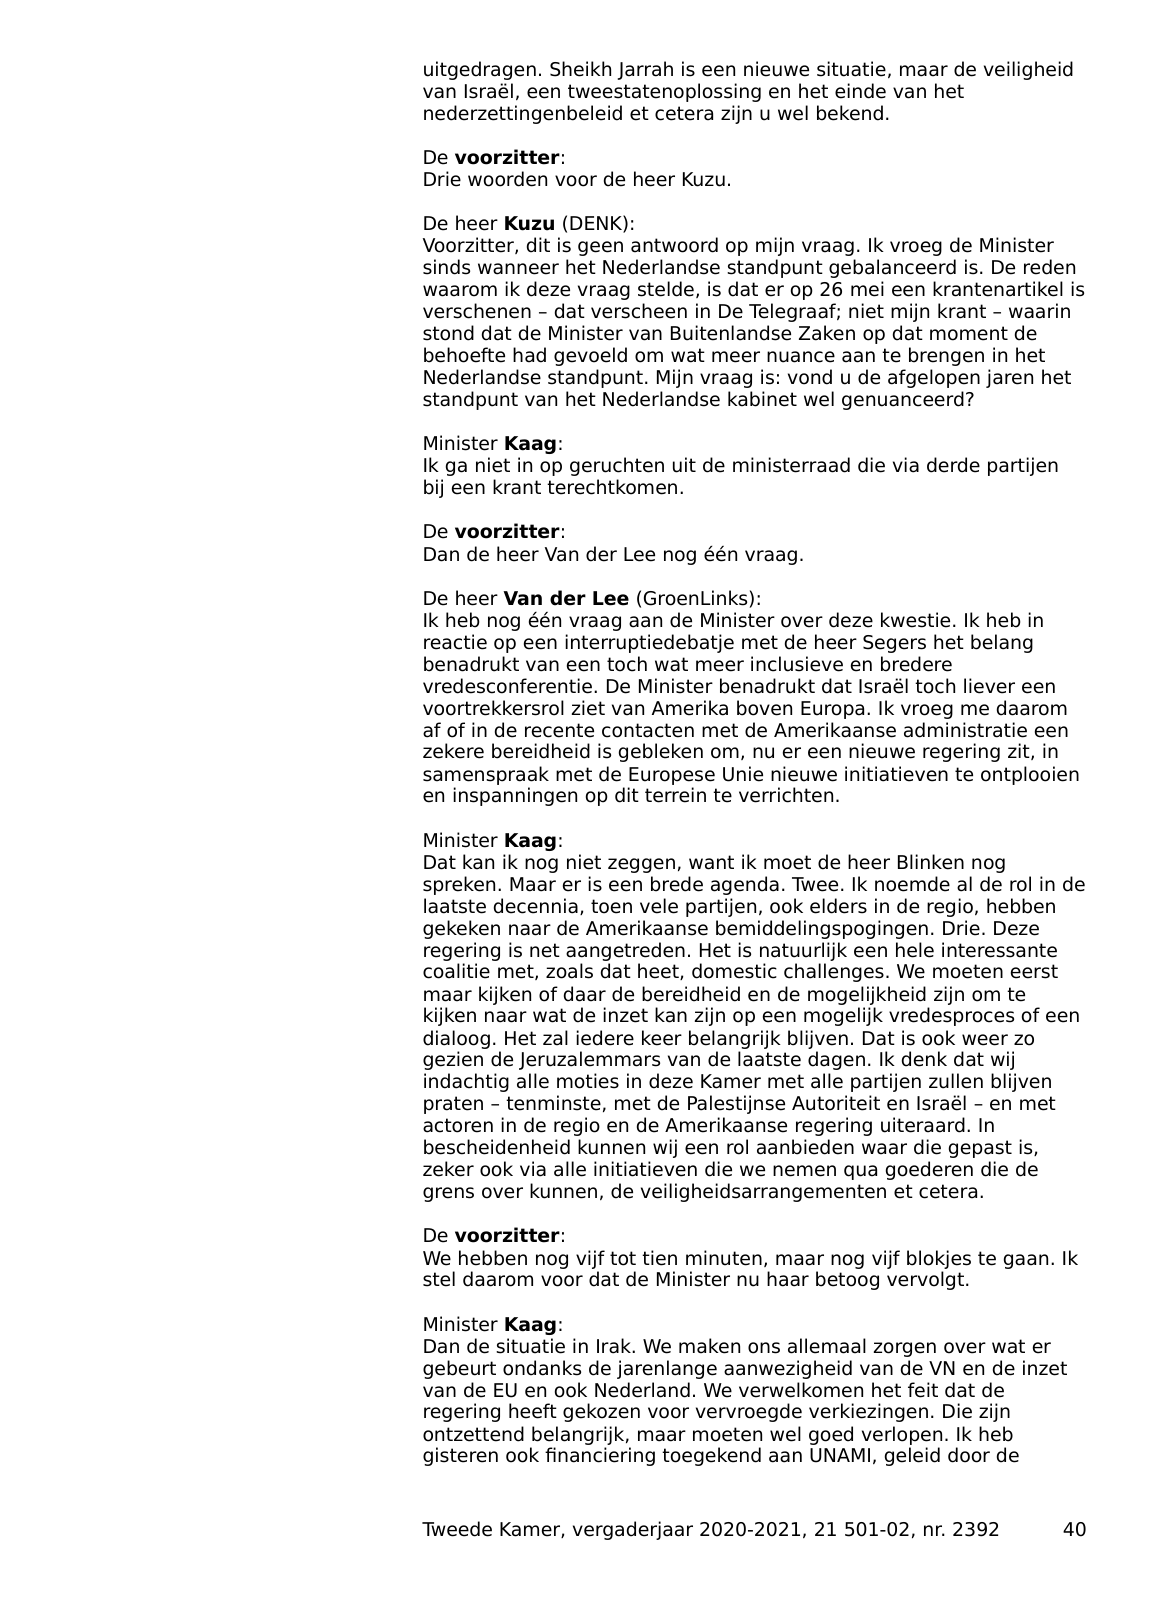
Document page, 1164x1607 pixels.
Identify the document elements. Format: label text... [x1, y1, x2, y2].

text Dan de situatie in Irak. We maken ons allemaal zorgen over wat er gebeurt ondanks de jarenlange aanwezigheid van de VN en de inzet van de EU en ook Nederland. We verwelkomen het feit dat de regering heeft gekozen voor vervroegde verkiezingen. Die zijn ontzettend belangrijk, maar moeten wel goed verlopen. Ik heb gisteren ook financiering toegekend aan UNAMI, geleid door de [422, 1336, 1087, 1467]
text uitgedragen. Sheikh Jarrah is een nieuwe situatie, maar de veiligheid van Israël, een tweestatenoplossing en het einde van het nederzettingenbeleid et cetera zijn u wel bekend. [422, 59, 1087, 125]
text Ik ga niet in op geruchten uit de ministerraad die via derde partijen bij een krant terechtkomen. [422, 455, 1087, 499]
text Drie woorden voor de heer Kuzu. [422, 169, 1087, 191]
text Voorzitter, dit is geen antwoord op mijn vraag. Ik vroeg de Minister sinds wanneer het Nederlandse standpunt gebalanceerd is. De reden waarom ik deze vraag stelde, is dat er op 26 mei een krantenartikel is verschenen – dat verscheen in De Telegraaf; niet mijn krant – waarin stond dat de Minister van Buitenlandse Zaken op dat moment de behoefte had gevoeld om wat meer nuance aan te brengen in het Nederlandse standpunt. Mijn vraag is: vond u de afgelopen jaren het standpunt van het Nederlandse kabinet wel genuanceerd? [422, 235, 1087, 411]
text De voorzitter: [422, 147, 1087, 169]
text De voorzitter: [422, 1225, 1087, 1247]
text De voorzitter: [422, 521, 1087, 543]
text De heer Van der Lee (GroenLinks): [422, 588, 1087, 609]
text Dan de heer Van der Lee nog één vraag. [422, 543, 1087, 565]
text We hebben nog vijf tot tien minuten, maar nog vijf blokjes te gaan. Ik stel daarom voor dat de Minister nu haar betoog vervolgt. [422, 1247, 1087, 1291]
text Minister Kaag: [422, 1313, 1087, 1336]
text Dat kan ik nog niet zeggen, want ik moet de heer Blinken nog spreken. Maar er is een brede agenda. Twee. Ik noemde al de rol in de laatste decennia, toen vele partijen, ook elders in de regio, hebben gekeken naar de Amerikaanse bemiddelingspogingen. Drie. Deze regering is net aangetreden. Het is natuurlijk een hele interessante coalitie met, zoals dat heet, domestic challenges. We moeten eerst maar kijken of daar de bereidheid en de mogelijkheid zijn om te kijken naar wat de inzet kan zijn op een mogelijk vredesproces of een dialoog. Het zal iedere keer belangrijk blijven. Dat is ook weer zo gezien de Jeruzalemmars van de laatste dagen. Ik denk dat wij indachtig alle moties in deze Kamer met alle partijen zullen blijven praten – tenminste, met de Palestijnse Autoriteit en Israël – en met actoren in de regio en de Amerikaanse regering uiteraard. In bescheidenheid kunnen wij een rol aanbieden waar die gepast is, zeker ook via alle initiatieven die we nemen qua goederen die de grens over kunnen, de veiligheidsarrangementen et cetera. [422, 852, 1087, 1203]
text Minister Kaag: [422, 829, 1087, 852]
text Minister Kaag: [422, 433, 1087, 455]
text De heer Kuzu (DENK): [422, 213, 1087, 235]
text Ik heb nog één vraag aan de Minister over deze kwestie. Ik heb in reactie op een interruptiedebatje met de heer Segers het belang benadrukt van een toch wat meer inclusieve en bredere vredesconferentie. De Minister benadrukt dat Israël toch liever een voortrekkersrol ziet van Amerika boven Europa. Ik vroeg me daarom af of in de recente contacten met de Amerikaanse administratie een zekere bereidheid is gebleken om, nu er een nieuwe regering zit, in samenspraak met de Europese Unie nieuwe initiatieven te ontplooien en inspanningen op dit terrein te verrichten. [422, 609, 1087, 807]
